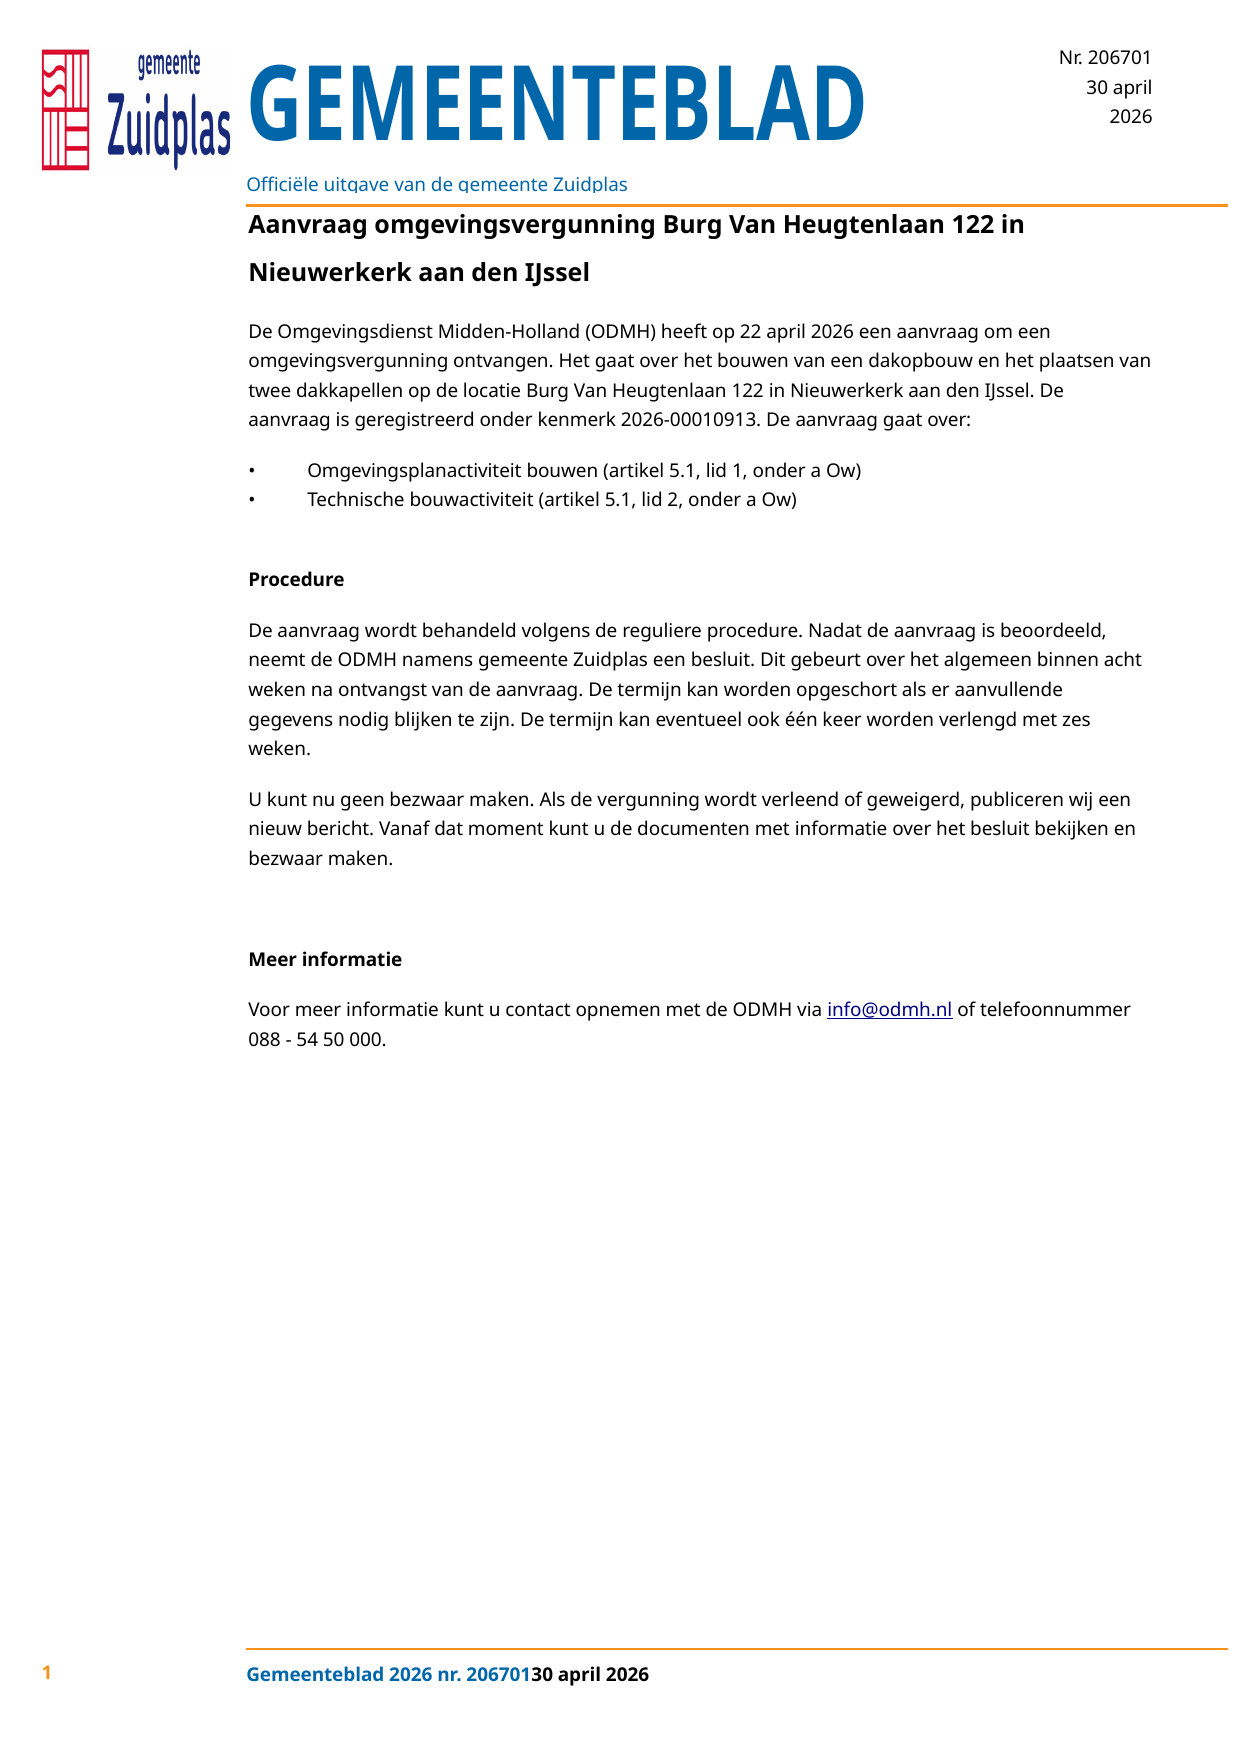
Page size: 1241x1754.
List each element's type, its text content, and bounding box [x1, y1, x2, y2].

text De aanvraag wordt behandeld volgens de reguliere procedure. Nadat de aanvraag is beoordeeld, neemt de ODMH namens gemeente Zuidplas een besluit. Dit gebeurt over het algemeen binnen acht weken na ontvangst van de aanvraag. De termijn kan worden opgeschort als er aanvullende gegevens nodig blijken te zijn. De termijn kan eventueel ook één keer worden verlengd met zes weken. [248, 617, 1152, 761]
picture [41, 47, 231, 172]
list Technische bouwactiviteit (artikel 5.1, lid 2, onder a Ow) [248, 487, 1152, 512]
text Procedure [248, 567, 1152, 592]
text Aanvraag omgevingsvergunning Burg Van Heugtenlaan 122 in Nieuwerkerk aan den IJssel [248, 207, 1152, 288]
text U kunt nu geen bezwaar maken. Als de vergunning wordt verleend of geweigerd, publiceren wij een nieuw bericht. Vanaf dat moment kunt u de documenten met informatie over het besluit bekijken en bezwaar maken. [248, 786, 1152, 871]
text Meer informatie [248, 946, 1152, 972]
list Omgevingsplanactiviteit bouwen (artikel 5.1, lid 1, onder a Ow) [248, 457, 1152, 483]
text Voor meer informatie kunt u contact opnemen met de ODMH via info@odmh.nl of telefoonnummer 088 - 54 50 000. [248, 996, 1152, 1052]
text De Omgevingsdienst Midden-Holland (ODMH) heeft op 22 april 2026 een aanvraag om een omgevingsvergunning ontvangen. Het gaat over het bouwen van een dakopbouw en het plaatsen van twee dakkapellen op de locatie Burg Van Heugtenlaan 122 in Nieuwerkerk aan den IJssel. De aanvraag is geregistreerd onder kenmerk 2026-00010913. De aanvraag gaat over: [248, 318, 1152, 432]
